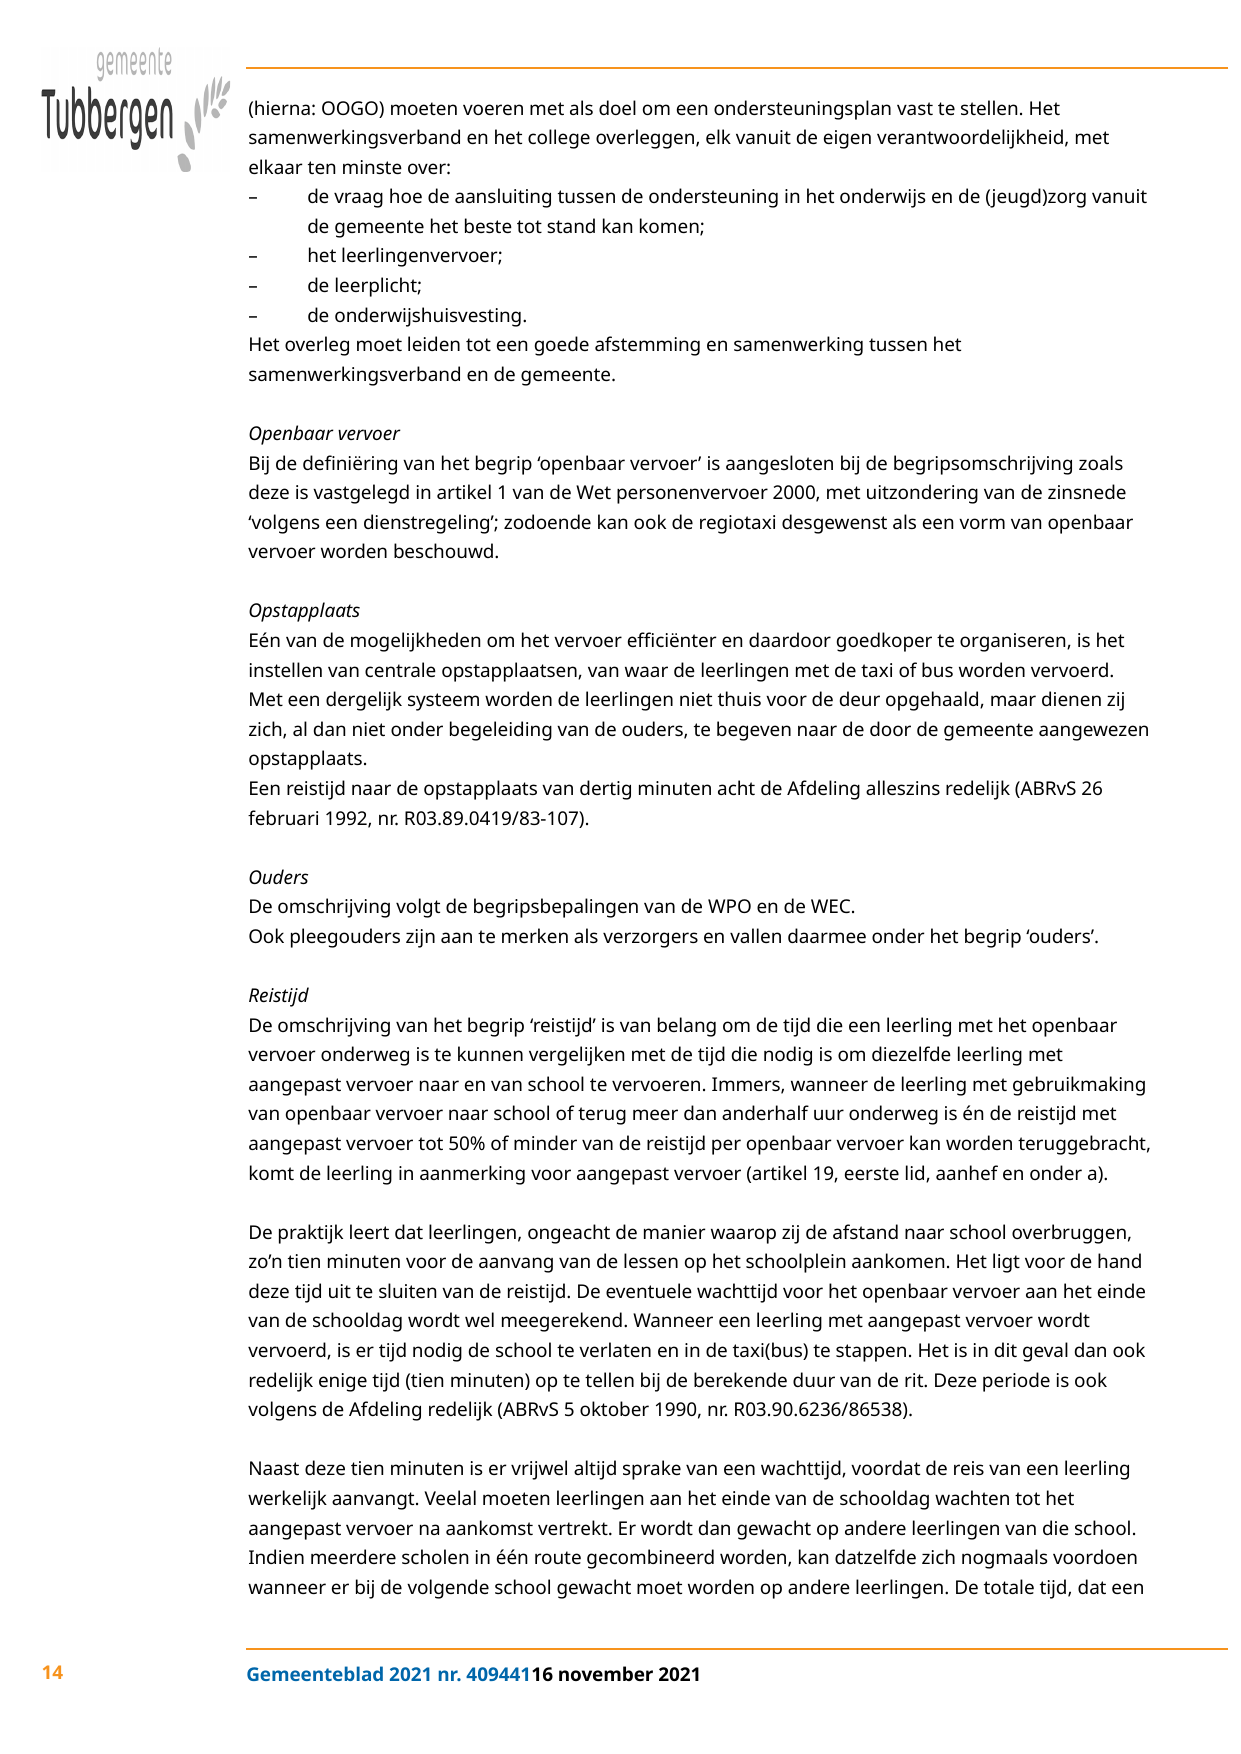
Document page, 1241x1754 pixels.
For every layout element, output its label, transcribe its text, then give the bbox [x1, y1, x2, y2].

text (hierna: OOGO) moeten voeren met als doel om een ondersteuningsplan vast te stellen. Het samenwerkingsverband en het college overleggen, elk vanuit de eigen verantwoordelijkheid, met elkaar ten minste over: [248, 95, 1152, 180]
text Ook pleegouders zijn aan te merken als verzorgers en vallen daarmee onder het begrip ‘ouders’. [248, 923, 1152, 949]
text Eén van de mogelijkheden om het vervoer efficiënter en daardoor goedkoper te organiseren, is het instellen van centrale opstapplaatsen, van waar de leerlingen met de taxi of bus worden vervoerd. Met een dergelijk systeem worden de leerlingen niet thuis voor de deur opgehaald, maar dienen zij zich, al dan niet onder begeleiding van de ouders, te begeven naar de door de gemeente aangewezen opstapplaats. [248, 627, 1152, 771]
picture [41, 47, 231, 172]
text De praktijk leert dat leerlingen, ongeacht de manier waarop zij de afstand naar school overbruggen, zo’n tien minuten voor de aanvang van de lessen op het schoolplein aankomen. Het ligt voor de hand deze tijd uit te sluiten van de reistijd. De eventuele wachttijd voor het openbaar vervoer aan het einde van de schooldag wordt wel meegerekend. Wanneer een leerling met aangepast vervoer wordt vervoerd, is er tijd nodig de school te verlaten en in de taxi(bus) te stappen. Het is in dit geval dan ook redelijk enige tijd (tien minuten) op te tellen bij de berekende duur van de rit. Deze periode is ook volgens de Afdeling redelijk (ABRvS 5 oktober 1990, nr. R03.90.6236/86538). [248, 1219, 1152, 1422]
list de leerplicht; [248, 272, 1152, 298]
list de vraag hoe de aansluiting tussen de ondersteuning in het onderwijs en de (jeugd)zorg vanuit de gemeente het beste tot stand kan komen; [248, 183, 1152, 239]
list het leerlingenvervoer; [248, 243, 1152, 268]
text De omschrijving volgt de begripsbepalingen van de WPO en de WEC. [248, 893, 1152, 919]
text Ouders [248, 864, 1152, 890]
list de onderwijshuisvesting. [248, 302, 1152, 328]
text Een reistijd naar de opstapplaats van dertig minuten acht de Afdeling alleszins redelijk (ABRvS 26 februari 1992, nr. R03.89.0419/83-107). [248, 775, 1152, 831]
text De omschrijving van het begrip ‘reistijd’ is van belang om de tijd die een leerling met het openbaar vervoer onderweg is te kunnen vergelijken met de tijd die nodig is om diezelfde leerling met aangepast vervoer naar en van school te vervoeren. Immers, wanneer de leerling met gebruikmaking van openbaar vervoer naar school of terug meer dan anderhalf uur onderweg is én de reistijd met aangepast vervoer tot 50% of minder van de reistijd per openbaar vervoer kan worden teruggebracht, komt de leerling in aanmerking voor aangepast vervoer (artikel 19, eerste lid, aanhef en onder a). [248, 1012, 1152, 1186]
text Bij de definiëring van het begrip ‘openbaar vervoer’ is aangesloten bij de begripsomschrijving zoals deze is vastgelegd in artikel 1 van de Wet personenvervoer 2000, met uitzondering van de zinsnede ‘volgens een dienstregeling’; zodoende kan ook de regiotaxi desgewenst als een vorm van openbaar vervoer worden beschouwd. [248, 450, 1152, 564]
text Het overleg moet leiden tot een goede afstemming en samenwerking tussen het samenwerkingsverband en de gemeente. [248, 331, 1152, 387]
text Reistijd [248, 982, 1152, 1008]
text Opstapplaats [248, 598, 1152, 623]
text Naast deze tien minuten is er vrijwel altijd sprake van een wachttijd, voordat de reis van een leerling werkelijk aanvangt. Veelal moeten leerlingen aan het einde van de schooldag wachten tot het aangepast vervoer na aankomst vertrekt. Er wordt dan gewacht op andere leerlingen van die school. Indien meerdere scholen in één route gecombineerd worden, kan datzelfde zich nogmaals voordoen wanneer er bij de volgende school gewacht moet worden op andere leerlingen. De totale tijd, dat een [248, 1456, 1152, 1600]
text Openbaar vervoer [248, 420, 1152, 446]
